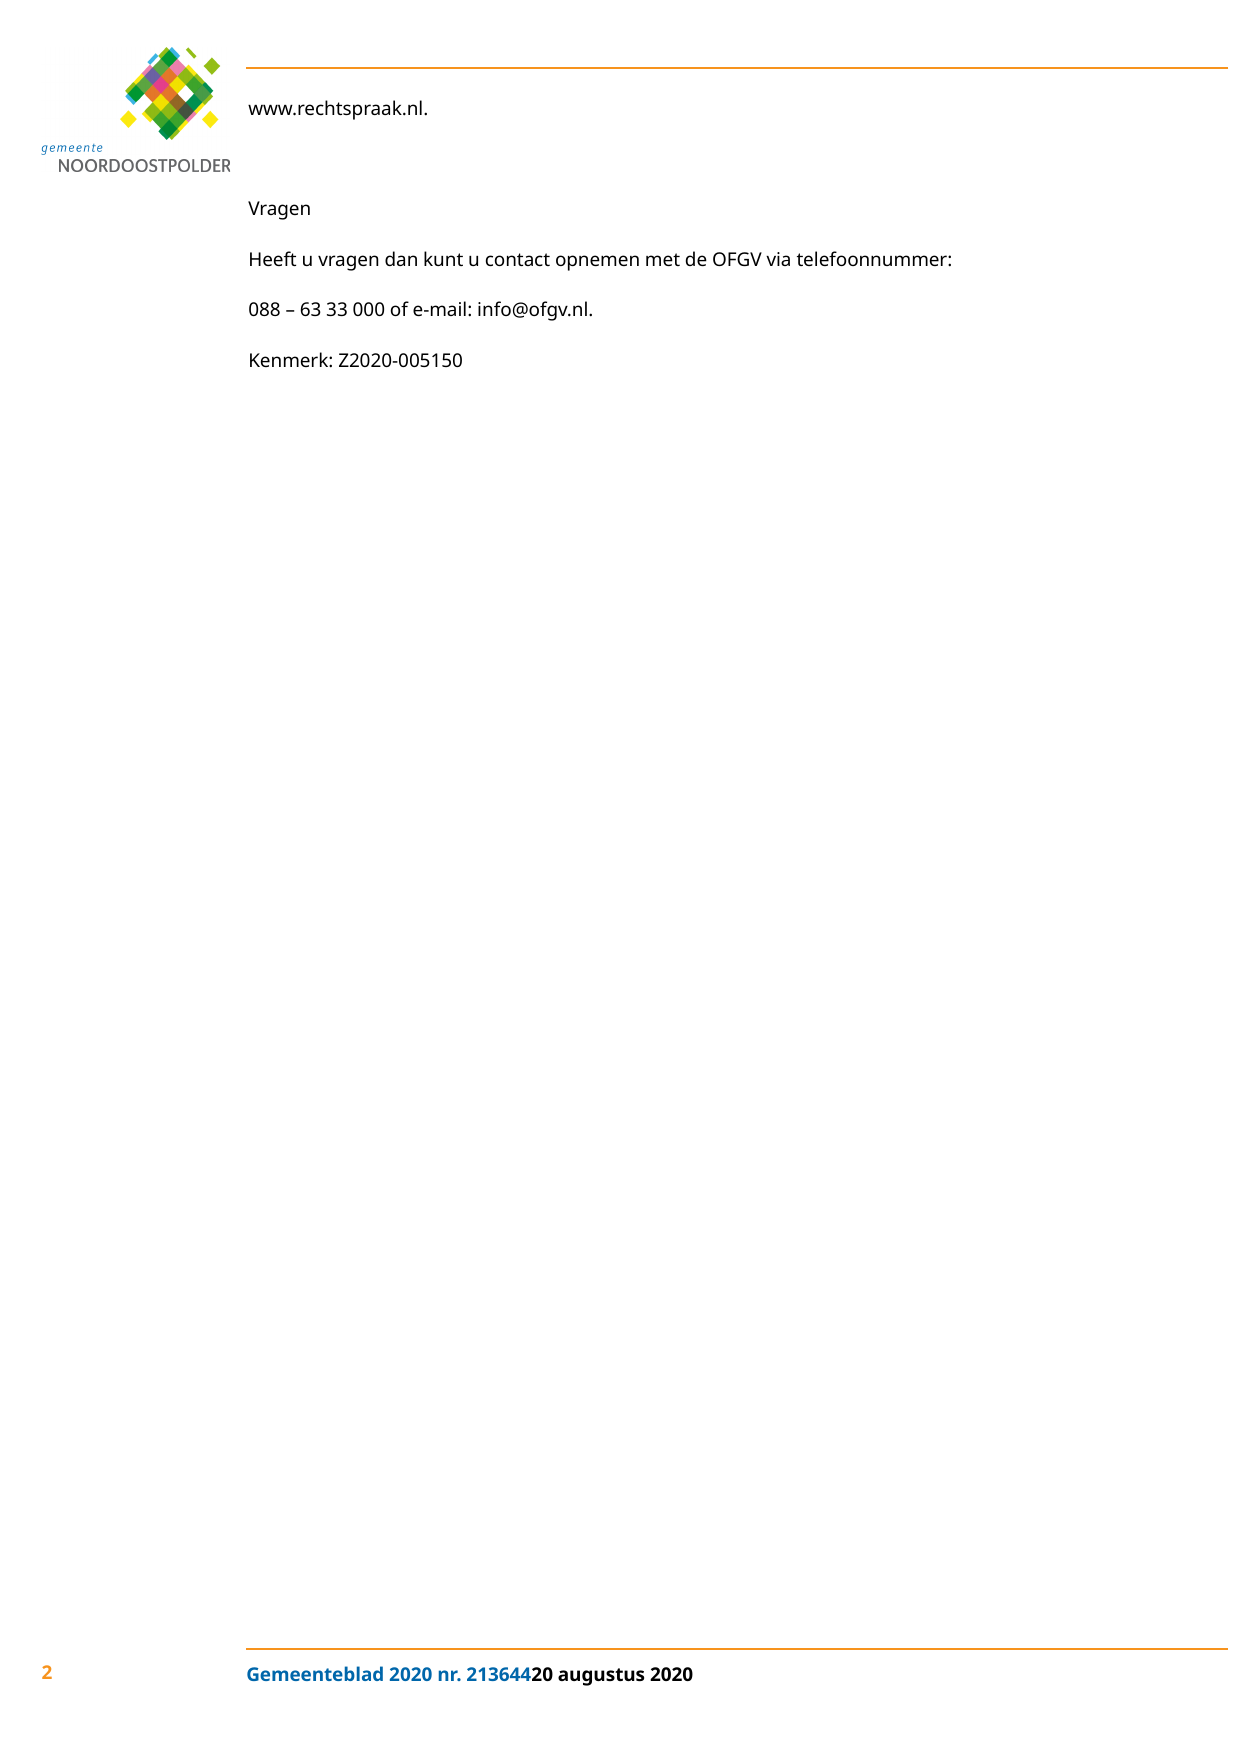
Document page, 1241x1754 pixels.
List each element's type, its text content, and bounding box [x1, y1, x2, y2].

text Heeft u vragen dan kunt u contact opnemen met de OFGV via telefoonnummer: [248, 246, 1152, 272]
picture [41, 47, 231, 172]
text 088 – 63 33 000 of e-mail: info@ofgv.nl. [248, 296, 1152, 322]
text Kenmerk: Z2020-005150 [248, 347, 1152, 373]
text Vragen [248, 196, 1152, 221]
text www.rechtspraak.nl. [248, 95, 1152, 121]
